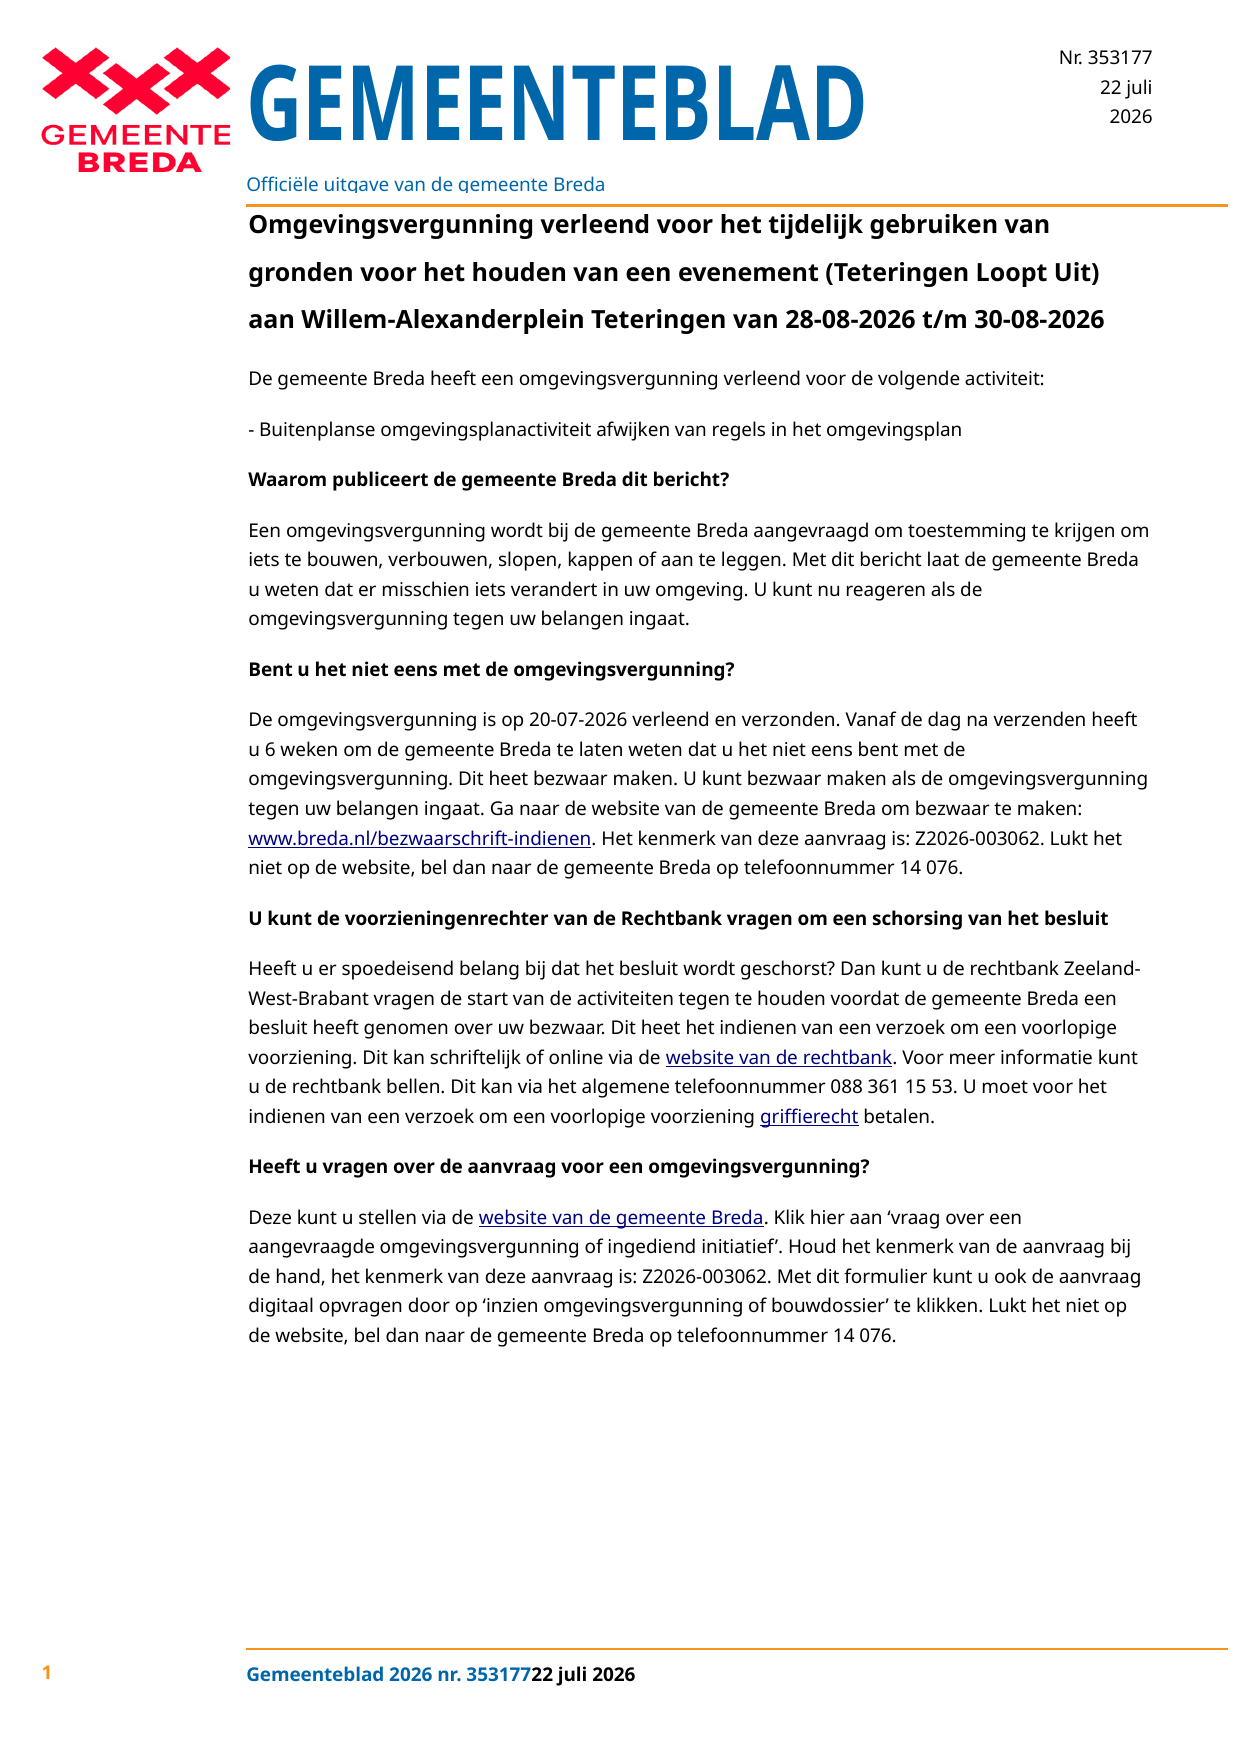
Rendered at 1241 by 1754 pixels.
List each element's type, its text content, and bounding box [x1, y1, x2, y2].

text Omgevingsvergunning verleend voor het tijdelijk gebruiken van gronden voor het houden van een evenement (Teteringen Loopt Uit) aan Willem-Alexanderplein Teteringen van 28-08-2026 t/m 30-08-2026 [248, 207, 1152, 336]
text Bent u het niet eens met de omgevingsvergunning? [248, 656, 1152, 682]
text Een omgevingsvergunning wordt bij de gemeente Breda aangevraagd om toestemming te krijgen om iets te bouwen, verbouwen, slopen, kappen of aan te leggen. Met dit bericht laat de gemeente Breda u weten dat er misschien iets verandert in uw omgeving. U kunt nu reageren als de omgevingsvergunning tegen uw belangen ingaat. [248, 517, 1152, 631]
text De omgevingsvergunning is op 20-07-2026 verleend en verzonden. Vanaf de dag na verzenden heeft u 6 weken om de gemeente Breda te laten weten dat u het niet eens bent met de omgevingsvergunning. Dit heet bezwaar maken. U kunt bezwaar maken als de omgevingsvergunning tegen uw belangen ingaat. Ga naar de website van de gemeente Breda om bezwaar te maken: www.breda.nl/bezwaarschrift-indienen. Het kenmerk van deze aanvraag is: Z2026-003062. Lukt het niet op de website, bel dan naar de gemeente Breda op telefoonnummer 14 076. [248, 706, 1152, 880]
picture [41, 47, 231, 172]
text U kunt de voorzieningenrechter van de Rechtbank vragen om een schorsing van het besluit [248, 905, 1152, 930]
text Deze kunt u stellen via de website van de gemeente Breda. Klik hier aan ‘vraag over een aangevraagde omgevingsvergunning of ingediend initiatief’. Houd het kenmerk van de aanvraag bij de hand, het kenmerk van deze aanvraag is: Z2026-003062. Met dit formulier kunt u ook de aanvraag digitaal opvragen door op ‘inzien omgevingsvergunning of bouwdossier’ te klikken. Lukt het niet op de website, bel dan naar de gemeente Breda op telefoonnummer 14 076. [248, 1204, 1152, 1348]
text Heeft u vragen over de aanvraag voor een omgevingsvergunning? [248, 1153, 1152, 1179]
text Heeft u er spoedeisend belang bij dat het besluit wordt geschorst? Dan kunt u de rechtbank Zeeland-West-Brabant vragen de start van de activiteiten tegen te houden voordat de gemeente Breda een besluit heeft genomen over uw bezwaar. Dit heet het indienen van een verzoek om een voorlopige voorziening. Dit kan schriftelijk of online via de website van de rechtbank. Voor meer informatie kunt u de rechtbank bellen. Dit kan via het algemene telefoonnummer 088 361 15 53. U moet voor het indienen van een verzoek om een voorlopige voorziening griffierecht betalen. [248, 955, 1152, 1129]
text - Buitenplanse omgevingsplanactiviteit afwijken van regels in het omgevingsplan [248, 416, 1152, 442]
text De gemeente Breda heeft een omgevingsvergunning verleend voor de volgende activiteit: [248, 366, 1152, 391]
text Waarom publiceert de gemeente Breda dit bericht? [248, 466, 1152, 492]
